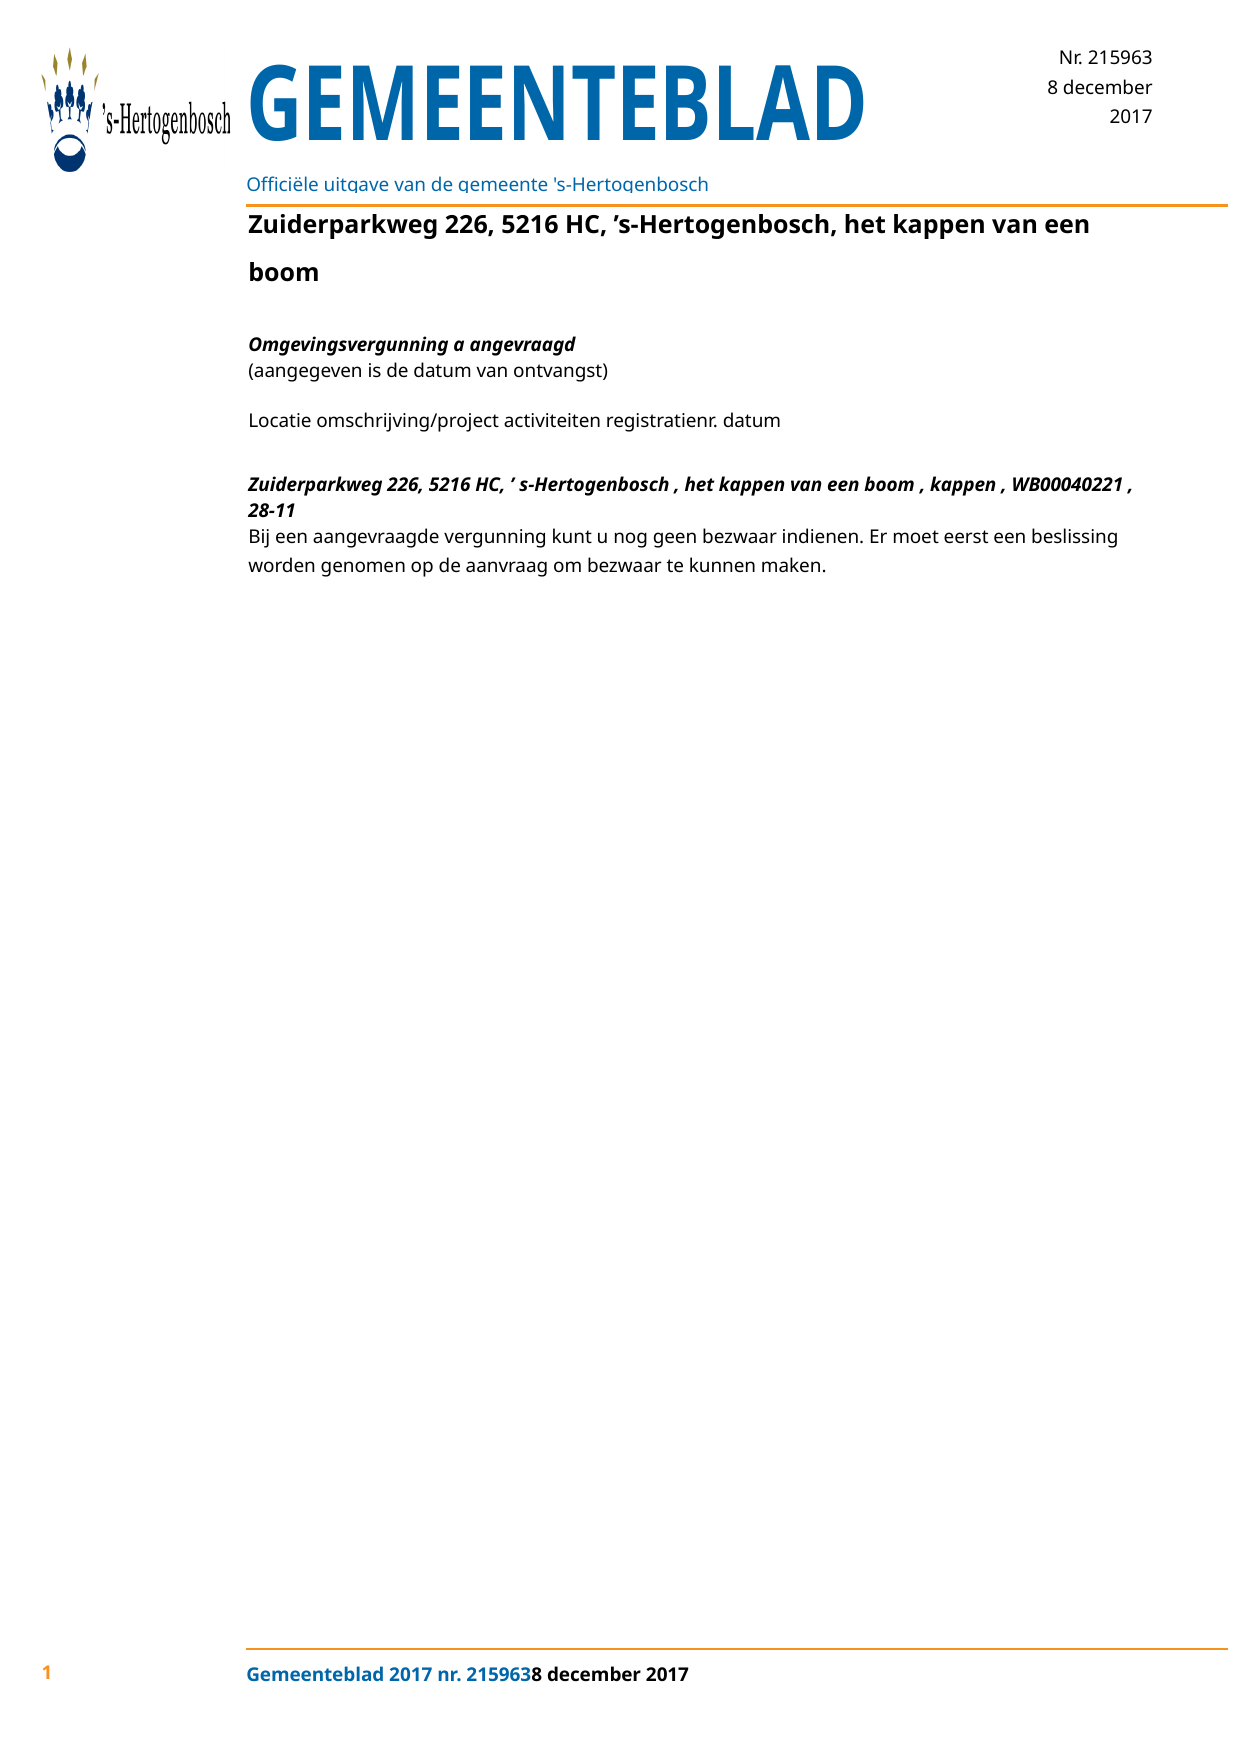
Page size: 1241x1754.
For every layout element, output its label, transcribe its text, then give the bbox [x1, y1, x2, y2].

picture [41, 47, 231, 172]
text Zuiderparkweg 226, 5216 HC, ’ s-Hertogenbosch , het kappen van een boom , kappen , WB00040221 , 28-11 [248, 472, 1152, 523]
text Bij een aangevraagde vergunning kunt u nog geen bezwaar indienen. Er moet eerst een beslissing worden genomen op de aanvraag om bezwaar te kunnen maken. [248, 523, 1152, 578]
text Locatie omschrijving/project activiteiten registratienr. datum [248, 408, 1152, 433]
text Zuiderparkweg 226, 5216 HC, ’s-Hertogenbosch, het kappen van een boom [248, 207, 1152, 288]
text Omgevingsvergunning a angevraagd [248, 331, 1152, 357]
text (aangegeven is de datum van ontvangst) [248, 357, 1152, 383]
